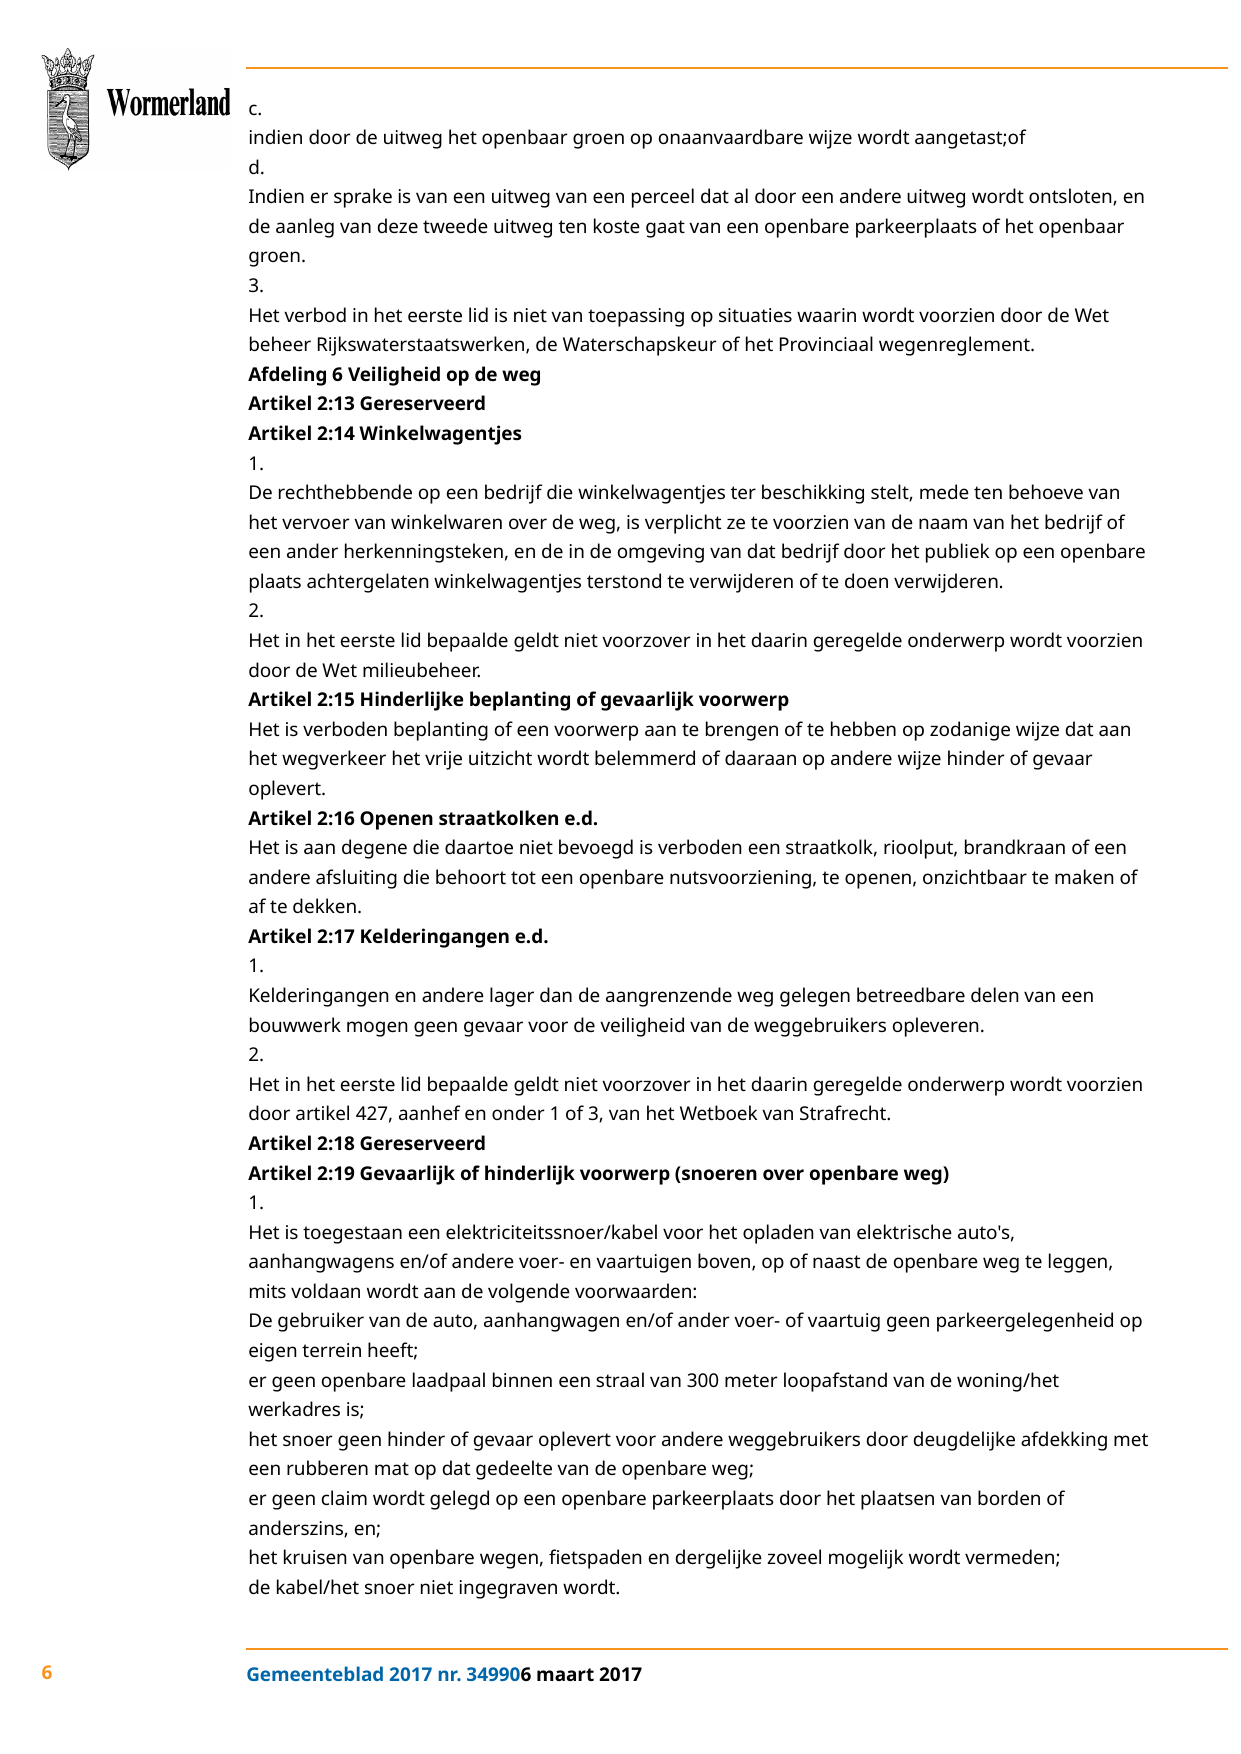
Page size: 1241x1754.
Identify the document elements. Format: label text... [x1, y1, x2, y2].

text het kruisen van openbare wegen, fietspaden en dergelijke zoveel mogelijk wordt vermeden; [248, 1544, 1152, 1570]
picture [41, 47, 231, 172]
text de kabel/het snoer niet ingegraven wordt. [248, 1574, 1152, 1600]
text Artikel 2:13 Gereserveerd [248, 391, 1152, 416]
text 2. [248, 598, 1152, 623]
text c. [248, 95, 1152, 121]
text indien door de uitweg het openbaar groen op onaanvaardbare wijze wordt aangetast;of [248, 124, 1152, 150]
text het snoer geen hinder of gevaar oplevert voor andere weggebruikers door deugdelijke afdekking met een rubberen mat op dat gedeelte van de openbare weg; [248, 1426, 1152, 1481]
text 3. [248, 272, 1152, 298]
text Artikel 2:16 Openen straatkolken e.d. [248, 805, 1152, 831]
text Het verbod in het eerste lid is niet van toepassing op situaties waarin wordt voorzien door de Wet beheer Rijkswaterstaatswerken, de Waterschapskeur of het Provinciaal wegenreglement. [248, 302, 1152, 357]
text 2. [248, 1041, 1152, 1067]
text Kelderingangen en andere lager dan de aangrenzende weg gelegen betreedbare delen van een bouwwerk mogen geen gevaar voor de veiligheid van de weggebruikers opleveren. [248, 982, 1152, 1038]
text er geen openbare laadpaal binnen een straal van 300 meter loopafstand van de woning/het werkadres is; [248, 1367, 1152, 1422]
text Afdeling 6 Veiligheid op de weg [248, 361, 1152, 387]
text 1. [248, 1189, 1152, 1215]
text Artikel 2:18 Gereserveerd [248, 1130, 1152, 1156]
text Artikel 2:17 Kelderingangen e.d. [248, 923, 1152, 949]
text 1. [248, 953, 1152, 978]
text Indien er sprake is van een uitweg van een perceel dat al door een andere uitweg wordt ontsloten, en de aanleg van deze tweede uitweg ten koste gaat van een openbare parkeerplaats of het openbaar groen. [248, 183, 1152, 268]
text Artikel 2:19 Gevaarlijk of hinderlijk voorwerp (snoeren over openbare weg) [248, 1160, 1152, 1186]
text 1. [248, 450, 1152, 476]
text d. [248, 154, 1152, 180]
text Het is aan degene die daartoe niet bevoegd is verboden een straatkolk, rioolput, brandkraan of een andere afsluiting die behoort tot een openbare nutsvoorziening, te openen, onzichtbaar te maken of af te dekken. [248, 834, 1152, 919]
text Het in het eerste lid bepaalde geldt niet voorzover in het daarin geregelde onderwerp wordt voorzien door de Wet milieubeheer. [248, 627, 1152, 683]
text Het in het eerste lid bepaalde geldt niet voorzover in het daarin geregelde onderwerp wordt voorzien door artikel 427, aanhef en onder 1 of 3, van het Wetboek van Strafrecht. [248, 1071, 1152, 1126]
text De rechthebbende op een bedrijf die winkelwagentjes ter beschikking stelt, mede ten behoeve van het vervoer van winkelwaren over de weg, is verplicht ze te voorzien van de naam van het bedrijf of een ander herkenningsteken, en de in de omgeving van dat bedrijf door het publiek op een openbare plaats achtergelaten winkelwagentjes terstond te verwijderen of te doen verwijderen. [248, 479, 1152, 594]
text Artikel 2:15 Hinderlijke beplanting of gevaarlijk voorwerp [248, 686, 1152, 712]
text De gebruiker van de auto, aanhangwagen en/of ander voer- of vaartuig geen parkeergelegenheid op eigen terrein heeft; [248, 1308, 1152, 1363]
text Artikel 2:14 Winkelwagentjes [248, 420, 1152, 446]
text Het is toegestaan een elektriciteitssnoer/kabel voor het opladen van elektrische auto's, aanhangwagens en/of andere voer- en vaartuigen boven, op of naast de openbare weg te leggen, mits voldaan wordt aan de volgende voorwaarden: [248, 1219, 1152, 1304]
text er geen claim wordt gelegd op een openbare parkeerplaats door het plaatsen van borden of anderszins, en; [248, 1485, 1152, 1541]
text Het is verboden beplanting of een voorwerp aan te brengen of te hebben op zodanige wijze dat aan het wegverkeer het vrije uitzicht wordt belemmerd of daaraan op andere wijze hinder of gevaar oplevert. [248, 716, 1152, 801]
